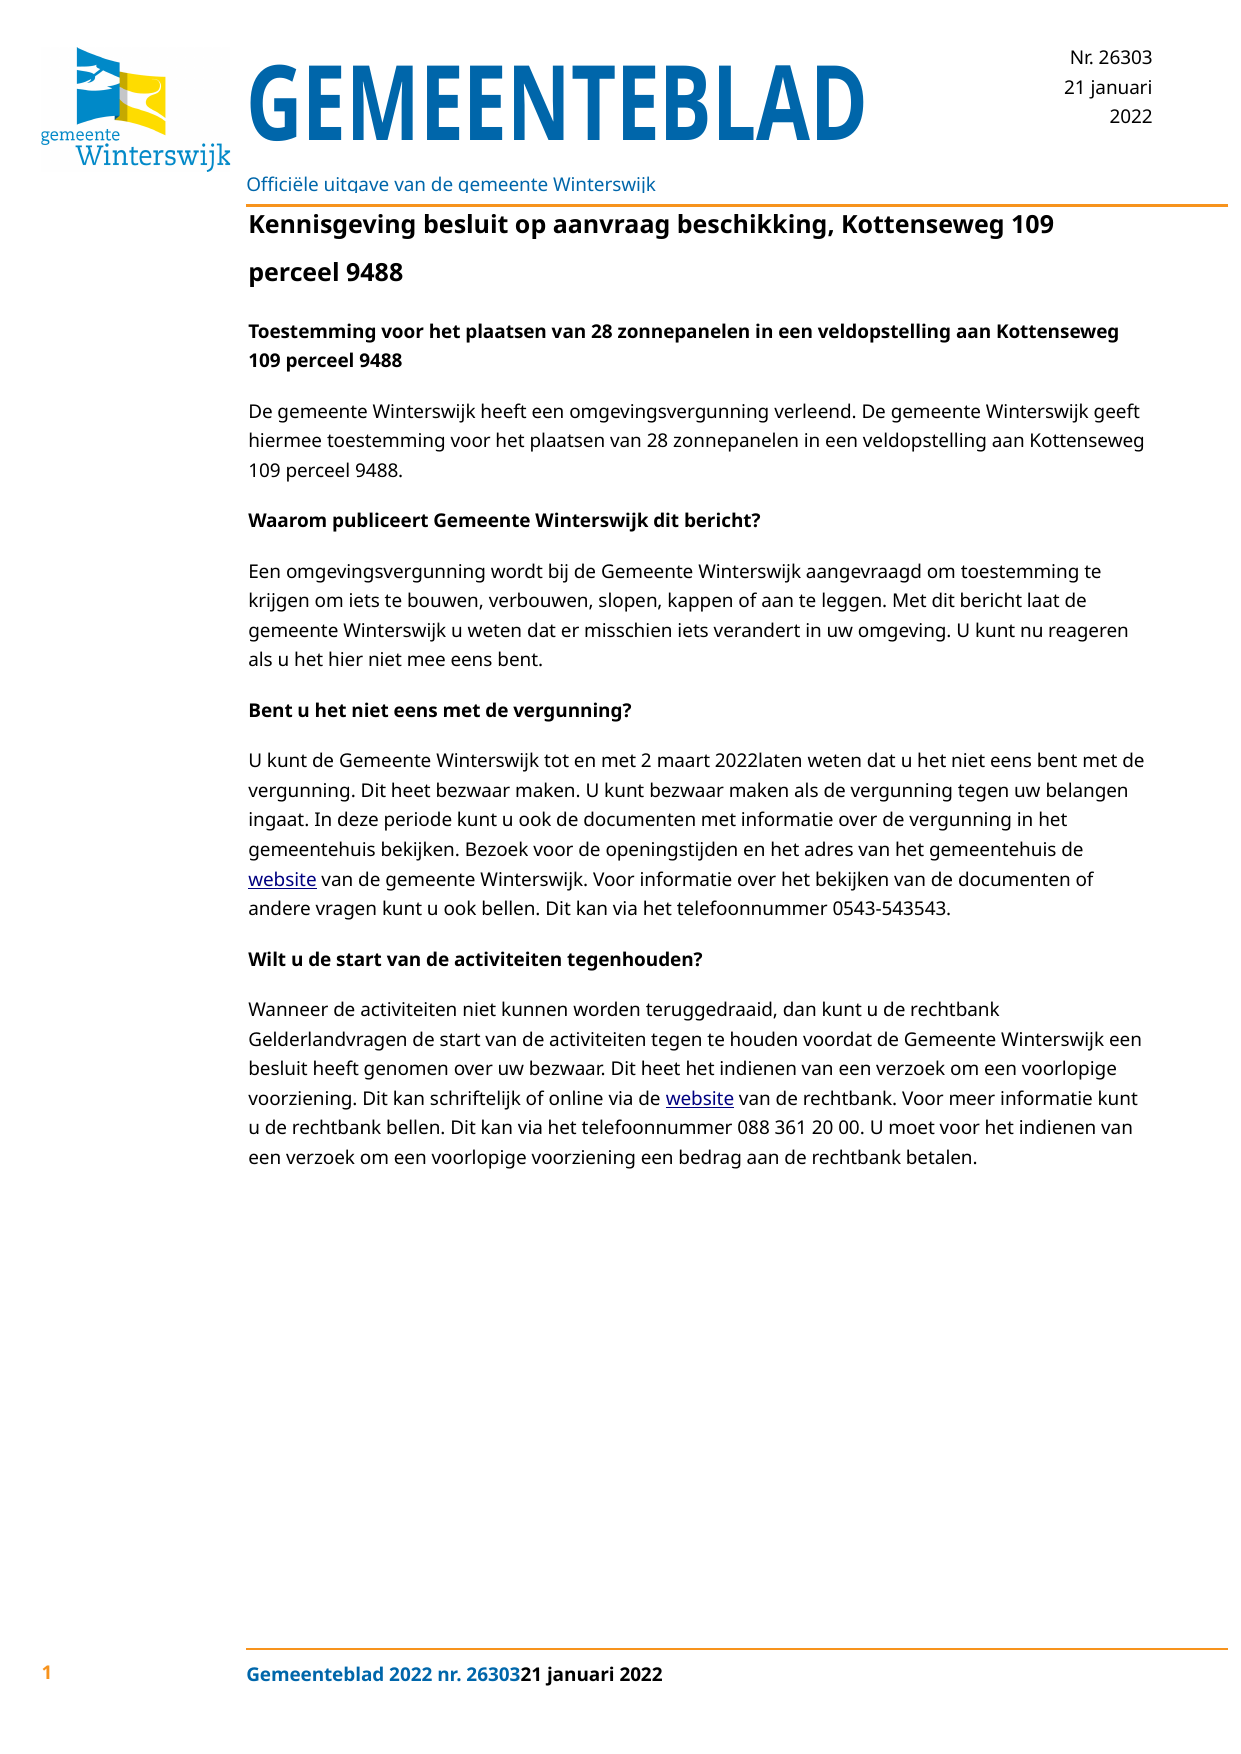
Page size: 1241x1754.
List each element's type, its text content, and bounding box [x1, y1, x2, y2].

text Een omgevingsvergunning wordt bij de Gemeente Winterswijk aangevraagd om toestemming te krijgen om iets te bouwen, verbouwen, slopen, kappen of aan te leggen. Met dit bericht laat de gemeente Winterswijk u weten dat er misschien iets verandert in uw omgeving. U kunt nu reageren als u het hier niet mee eens bent. [248, 558, 1152, 672]
picture [41, 47, 231, 172]
text Toestemming voor het plaatsen van 28 zonnepanelen in een veldopstelling aan Kottenseweg 109 perceel 9488 [248, 318, 1152, 373]
text Bent u het niet eens met de vergunning? [248, 697, 1152, 723]
text U kunt de Gemeente Winterswijk tot en met 2 maart 2022laten weten dat u het niet eens bent met de vergunning. Dit heet bezwaar maken. U kunt bezwaar maken als de vergunning tegen uw belangen ingaat. In deze periode kunt u ook de documenten met informatie over de vergunning in het gemeentehuis bekijken. Bezoek voor de openingstijden en het adres van het gemeentehuis de website van de gemeente Winterswijk. Voor informatie over het bekijken van de documenten of andere vragen kunt u ook bellen. Dit kan via het telefoonnummer 0543-543543. [248, 747, 1152, 921]
text De gemeente Winterswijk heeft een omgevingsvergunning verleend. De gemeente Winterswijk geeft hiermee toestemming voor het plaatsen van 28 zonnepanelen in een veldopstelling aan Kottenseweg 109 perceel 9488. [248, 398, 1152, 483]
text Kennisgeving besluit op aanvraag beschikking, Kottenseweg 109 perceel 9488 [248, 207, 1152, 288]
text Waarom publiceert Gemeente Winterswijk dit bericht? [248, 507, 1152, 533]
text Wilt u de start van de activiteiten tegenhouden? [248, 946, 1152, 972]
text Wanneer de activiteiten niet kunnen worden teruggedraaid, dan kunt u de rechtbank Gelderlandvragen de start van de activiteiten tegen te houden voordat de Gemeente Winterswijk een besluit heeft genomen over uw bezwaar. Dit heet het indienen van een verzoek om een voorlopige voorziening. Dit kan schriftelijk of online via de website van de rechtbank. Voor meer informatie kunt u de rechtbank bellen. Dit kan via het telefoonnummer 088 361 20 00. U moet voor het indienen van een verzoek om een voorlopige voorziening een bedrag aan de rechtbank betalen. [248, 996, 1152, 1170]
picture [225, 153, 231, 162]
